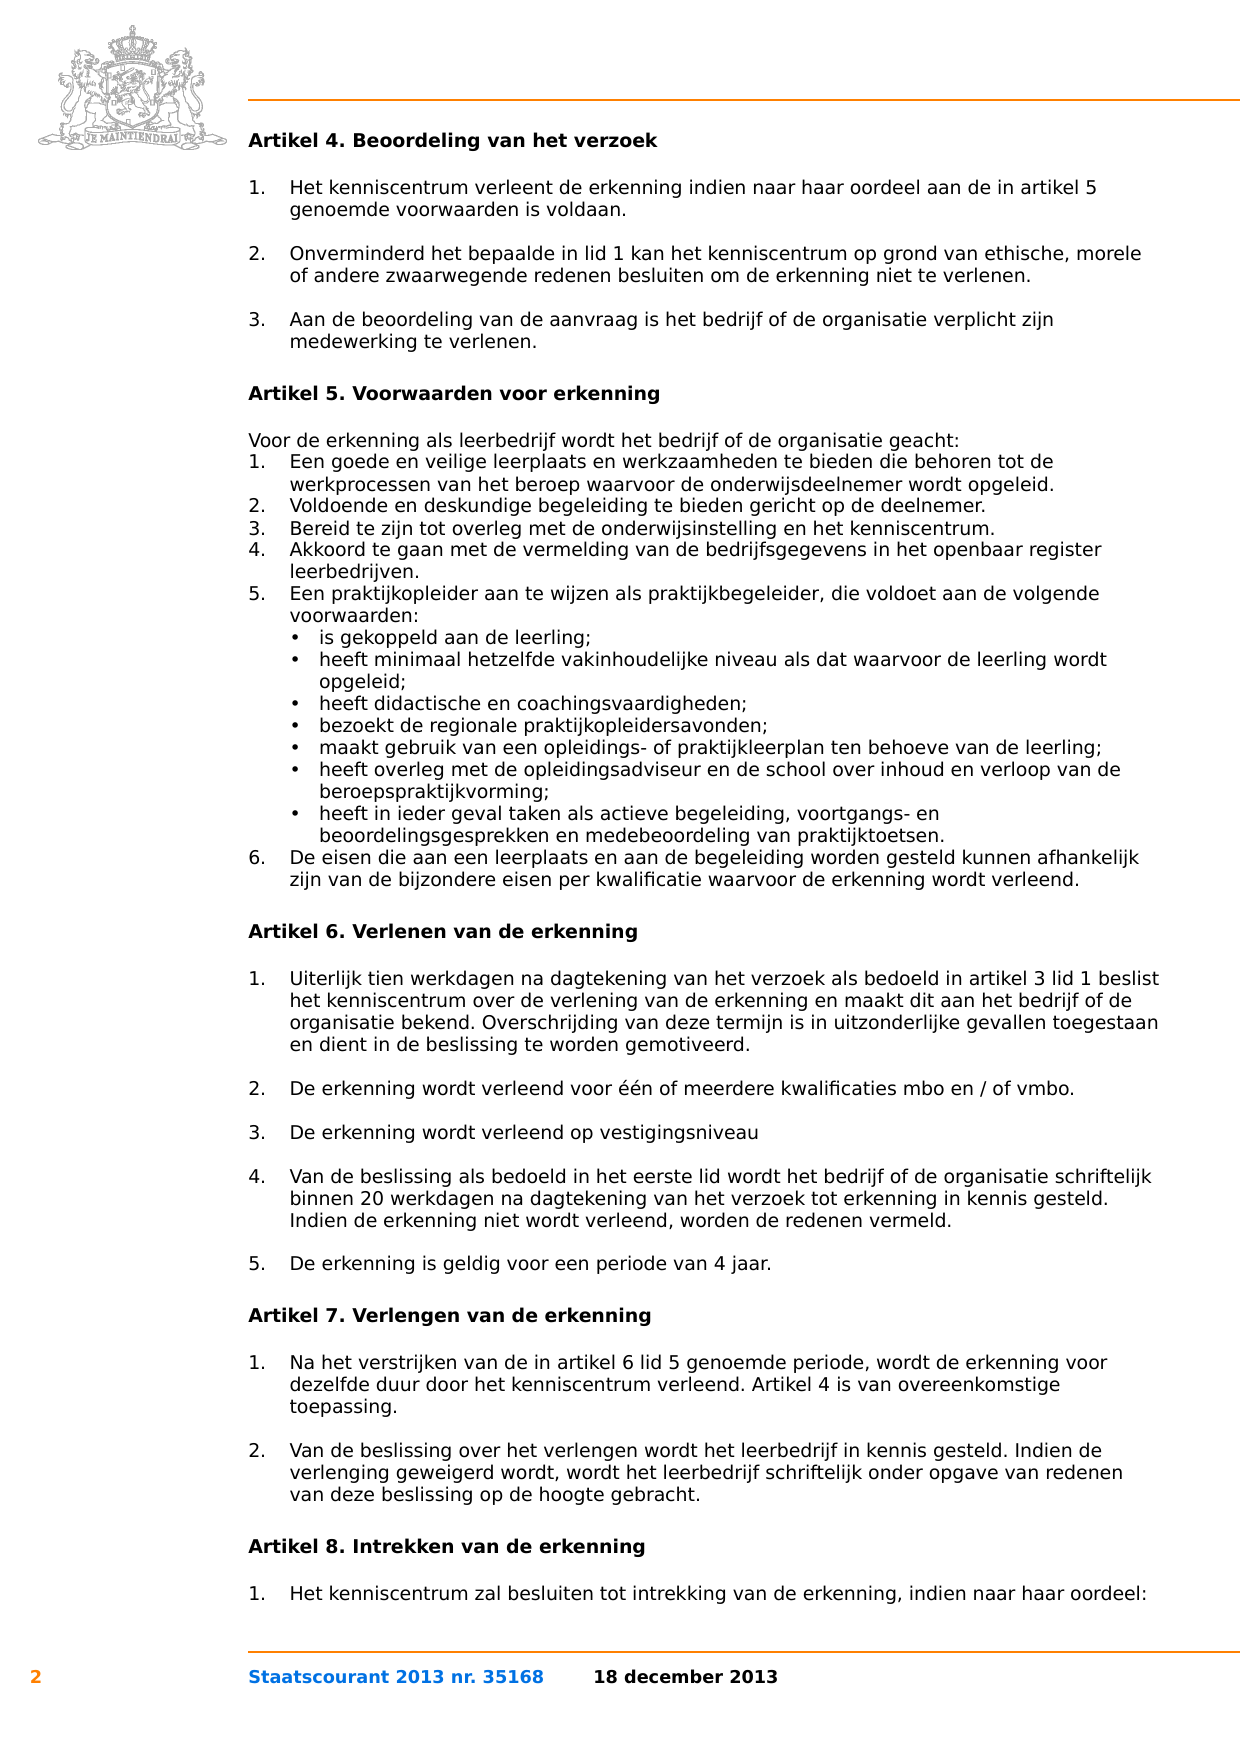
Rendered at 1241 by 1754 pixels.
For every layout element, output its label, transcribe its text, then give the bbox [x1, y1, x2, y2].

text • is gekoppeld aan de leerling; [289, 627, 1163, 649]
text 3. Aan de beoordeling van de aanvraag is het bedrijf of de organisatie verplicht zijn medewerking te verlenen. [248, 308, 1163, 352]
text 2. Onverminderd het bepaalde in lid 1 kan het kenniscentrum op grond van ethische, morele of andere zwaarwegende redenen besluiten om de erkenning niet te verlenen. [248, 243, 1163, 287]
text 1. Na het verstrijken van de in artikel 6 lid 5 genoemde periode, wordt de erkenning voor dezelfde duur door het kenniscentrum verleend. Artikel 4 is van overeenkomstige toepassing. [248, 1352, 1163, 1418]
subtitle Artikel 4. Beoordeling van het verzoek [248, 130, 1163, 152]
subtitle Artikel 5. Voorwaarden voor erkenning [248, 382, 1163, 404]
text 4. Van de beslissing als bedoeld in het eerste lid wordt het bedrijf of de organisatie schriftelijk binnen 20 werkdagen na dagtekening van het verzoek tot erkenning in kennis gesteld. Indien de erkenning niet wordt verleend, worden de redenen vermeld. [248, 1166, 1163, 1231]
text • heeft in ieder geval taken als actieve begeleiding, voortgangs- en beoordelingsgesprekken en medebeoordeling van praktijktoetsen. [289, 803, 1163, 847]
text 3. De erkenning wordt verleend op vestigingsniveau [248, 1122, 1163, 1144]
text Voor de erkenning als leerbedrijf wordt het bedrijf of de organisatie geacht: [248, 429, 1163, 451]
text 2. Voldoende en deskundige begeleiding te bieden gericht op de deelnemer. [248, 495, 1163, 517]
subtitle Artikel 8. Intrekken van de erkenning [248, 1536, 1163, 1558]
text 5. Een praktijkopleider aan te wijzen als praktijkbegeleider, die voldoet aan de volgende voorwaarden: [248, 583, 1163, 627]
text 5. De erkenning is geldig voor een periode van 4 jaar. [248, 1253, 1163, 1275]
text 1. Een goede en veilige leerplaats en werkzaamheden te bieden die behoren tot de werkprocessen van het beroep waarvoor de onderwijsdeelnemer wordt opgeleid. [248, 451, 1163, 495]
text 1. Uiterlijk tien werkdagen na dagtekening van het verzoek als bedoeld in artikel 3 lid 1 beslist het kenniscentrum over de verlening van de erkenning en maakt dit aan het bedrijf of de organisatie bekend. Overschrijding van deze termijn is in uitzonderlijke gevallen toegestaan en dient in de beslissing te worden gemotiveerd. [248, 968, 1163, 1056]
text • bezoekt de regionale praktijkopleidersavonden; [289, 715, 1163, 737]
text 4. Akkoord te gaan met de vermelding van de bedrijfsgegevens in het openbaar register leerbedrijven. [248, 539, 1163, 583]
text 6. De eisen die aan een leerplaats en aan de begeleiding worden gesteld kunnen afhankelijk zijn van de bijzondere eisen per kwalificatie waarvoor de erkenning wordt verleend. [248, 847, 1163, 891]
text 1. Het kenniscentrum verleent de erkenning indien naar haar oordeel aan de in artikel 5 genoemde voorwaarden is voldaan. [248, 177, 1163, 221]
picture [38, 25, 227, 150]
text 1. Het kenniscentrum zal besluiten tot intrekking van de erkenning, indien naar haar oordeel: [248, 1583, 1163, 1605]
text • maakt gebruik van een opleidings- of praktijkleerplan ten behoeve van de leerling; [289, 737, 1163, 759]
text • heeft didactische en coachingsvaardigheden; [289, 693, 1163, 715]
text 2. De erkenning wordt verleend voor één of meerdere kwalificaties mbo en / of vmbo. [248, 1078, 1163, 1100]
text 3. Bereid te zijn tot overleg met de onderwijsinstelling en het kenniscentrum. [248, 517, 1163, 539]
text • heeft overleg met de opleidingsadviseur en de school over inhoud en verloop van de beroepspraktijkvorming; [289, 759, 1163, 803]
text 2. Van de beslissing over het verlengen wordt het leerbedrijf in kennis gesteld. Indien de verlenging geweigerd wordt, wordt het leerbedrijf schriftelijk onder opgave van redenen van deze beslissing op de hoogte gebracht. [248, 1440, 1163, 1506]
text • heeft minimaal hetzelfde vakinhoudelijke niveau als dat waarvoor de leerling wordt opgeleid; [289, 649, 1163, 693]
subtitle Artikel 6. Verlenen van de erkenning [248, 921, 1163, 943]
subtitle Artikel 7. Verlengen van de erkenning [248, 1305, 1163, 1327]
